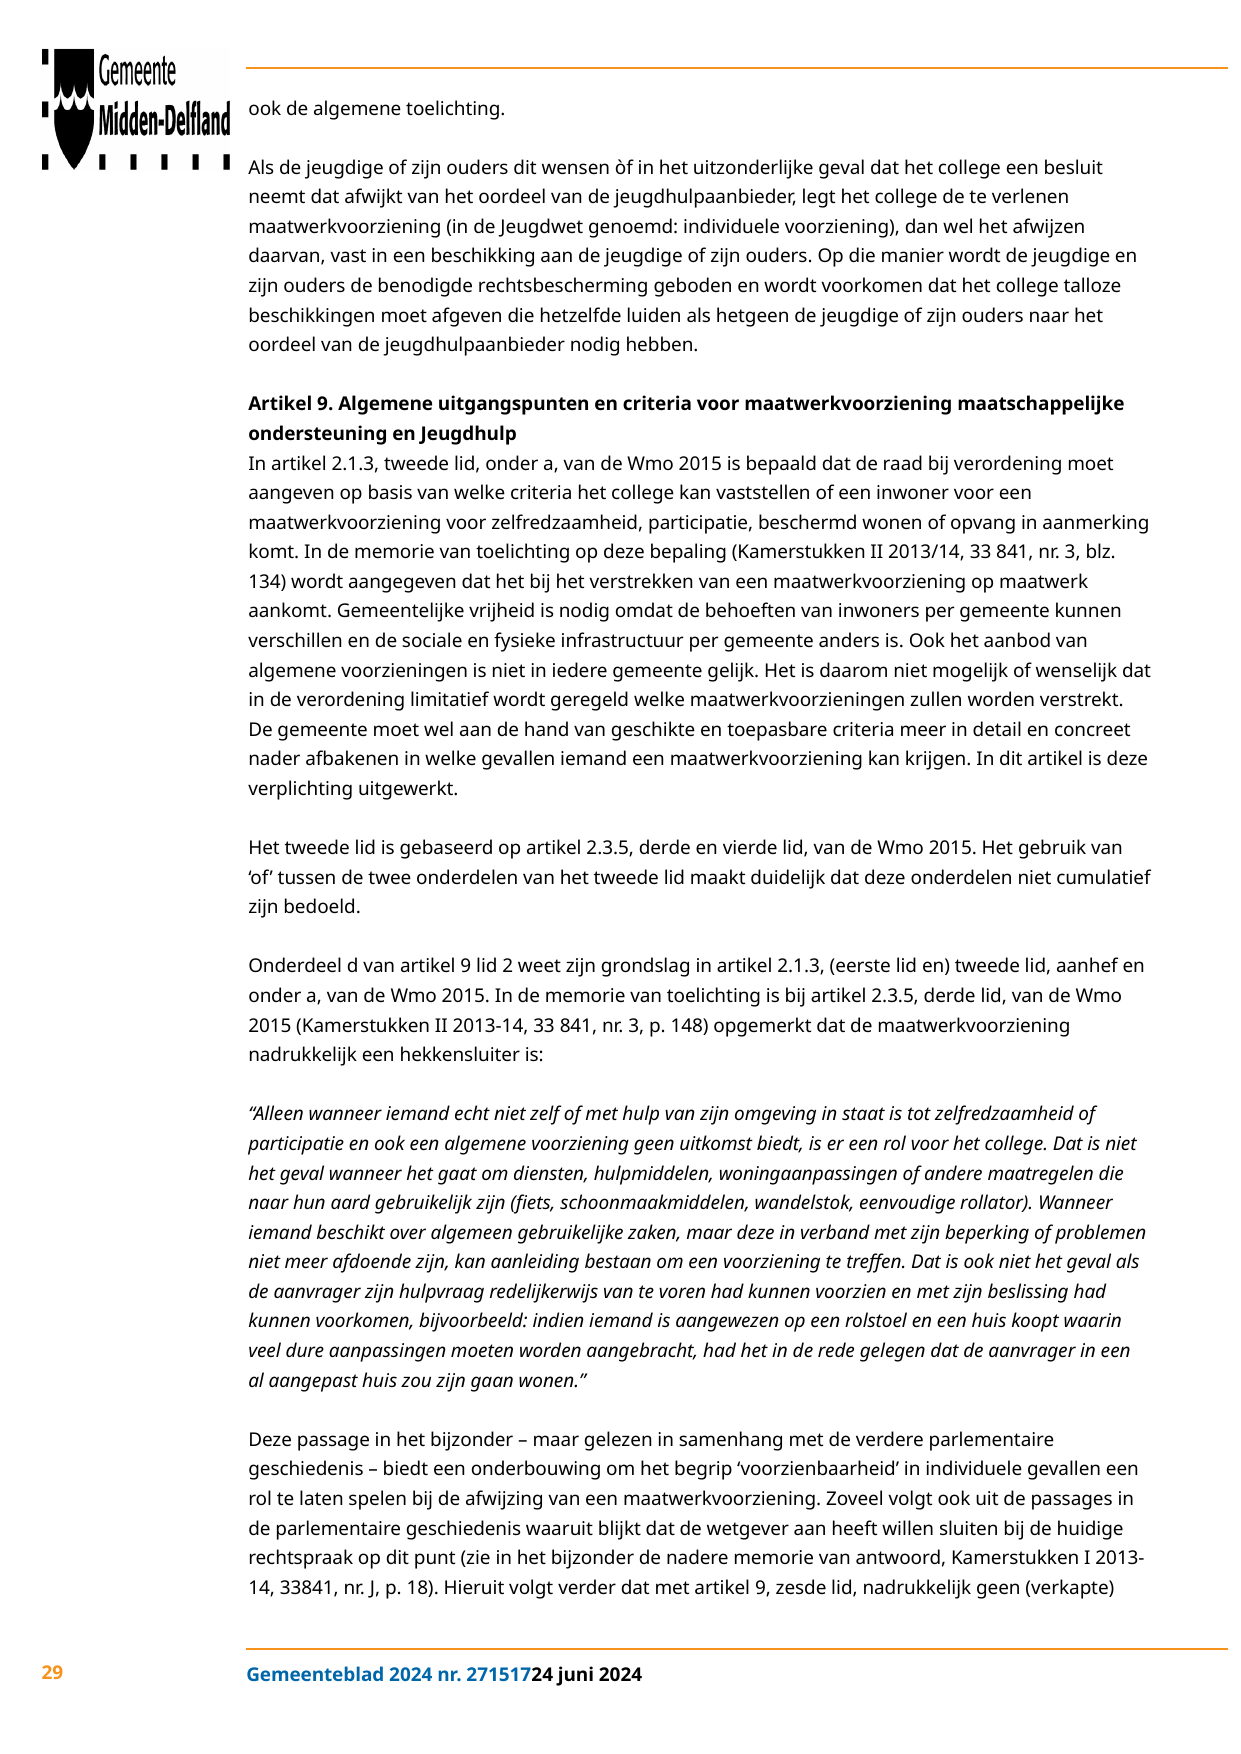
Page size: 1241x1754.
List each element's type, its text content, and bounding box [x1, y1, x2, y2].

text In artikel 2.1.3, tweede lid, onder a, van de Wmo 2015 is bepaald dat de raad bij verordening moet aangeven op basis van welke criteria het college kan vaststellen of een inwoner voor een maatwerkvoorziening voor zelfredzaamheid, participatie, beschermd wonen of opvang in aanmerking komt. In de memorie van toelichting op deze bepaling (Kamerstukken II 2013/14, 33 841, nr. 3, blz. 134) wordt aangegeven dat het bij het verstrekken van een maatwerkvoorziening op maatwerk aankomt. Gemeentelijke vrijheid is nodig omdat de behoeften van inwoners per gemeente kunnen verschillen en de sociale en fysieke infrastructuur per gemeente anders is. Ook het aanbod van algemene voorzieningen is niet in iedere gemeente gelijk. Het is daarom niet mogelijk of wenselijk dat in de verordening limitatief wordt geregeld welke maatwerkvoorzieningen zullen worden verstrekt. De gemeente moet wel aan de hand van geschikte en toepasbare criteria meer in detail en concreet nader afbakenen in welke gevallen iemand een maatwerkvoorziening kan krijgen. In dit artikel is deze verplichting uitgewerkt. [248, 450, 1152, 801]
text ook de algemene toelichting. [248, 95, 1152, 121]
text Het tweede lid is gebaseerd op artikel 2.3.5, derde en vierde lid, van de Wmo 2015. Het gebruik van ‘of’ tussen de twee onderdelen van het tweede lid maakt duidelijk dat deze onderdelen niet cumulatief zijn bedoeld. [248, 834, 1152, 919]
text “Alleen wanneer iemand echt niet zelf of met hulp van zijn omgeving in staat is tot zelfredzaamheid of participatie en ook een algemene voorziening geen uitkomst biedt, is er een rol voor het college. Dat is niet het geval wanneer het gaat om diensten, hulpmiddelen, woningaanpassingen of andere maatregelen die naar hun aard gebruikelijk zijn (fiets, schoonmaakmiddelen, wandelstok, eenvoudige rollator). Wanneer iemand beschikt over algemeen gebruikelijke zaken, maar deze in verband met zijn beperking of problemen niet meer afdoende zijn, kan aanleiding bestaan om een voorziening te treffen. Dat is ook niet het geval als de aanvrager zijn hulpvraag redelijkerwijs van te voren had kunnen voorzien en met zijn beslissing had kunnen voorkomen, bijvoorbeeld: indien iemand is aangewezen op een rolstoel en een huis koopt waarin veel dure aanpassingen moeten worden aangebracht, had het in de rede gelegen dat de aanvrager in een al aangepast huis zou zijn gaan wonen.” [248, 1101, 1152, 1393]
picture [41, 47, 231, 172]
text Artikel 9. Algemene uitgangspunten en criteria voor maatwerkvoorziening maatschappelijke ondersteuning en Jeugdhulp [248, 391, 1152, 446]
text Als de jeugdige of zijn ouders dit wensen òf in het uitzonderlijke geval dat het college een besluit neemt dat afwijkt van het oordeel van de jeugdhulpaanbieder, legt het college de te verlenen maatwerkvoorziening (in de Jeugdwet genoemd: individuele voorziening), dan wel het afwijzen daarvan, vast in een beschikking aan de jeugdige of zijn ouders. Op die manier wordt de jeugdige en zijn ouders de benodigde rechtsbescherming geboden en wordt voorkomen dat het college talloze beschikkingen moet afgeven die hetzelfde luiden als hetgeen de jeugdige of zijn ouders naar het oordeel van de jeugdhulpaanbieder nodig hebben. [248, 154, 1152, 357]
text Onderdeel d van artikel 9 lid 2 weet zijn grondslag in artikel 2.1.3, (eerste lid en) tweede lid, aanhef en onder a, van de Wmo 2015. In de memorie van toelichting is bij artikel 2.3.5, derde lid, van de Wmo 2015 (Kamerstukken II 2013-14, 33 841, nr. 3, p. 148) opgemerkt dat de maatwerkvoorziening nadrukkelijk een hekkensluiter is: [248, 953, 1152, 1067]
text Deze passage in het bijzonder – maar gelezen in samenhang met de verdere parlementaire geschiedenis – biedt een onderbouwing om het begrip ‘voorzienbaarheid’ in individuele gevallen een rol te laten spelen bij de afwijzing van een maatwerkvoorziening. Zoveel volgt ook uit de passages in de parlementaire geschiedenis waaruit blijkt dat de wetgever aan heeft willen sluiten bij de huidige rechtspraak op dit punt (zie in het bijzonder de nadere memorie van antwoord, Kamerstukken I 2013-14, 33841, nr. J, p. 18). Hieruit volgt verder dat met artikel 9, zesde lid, nadrukkelijk geen (verkapte) [248, 1426, 1152, 1600]
